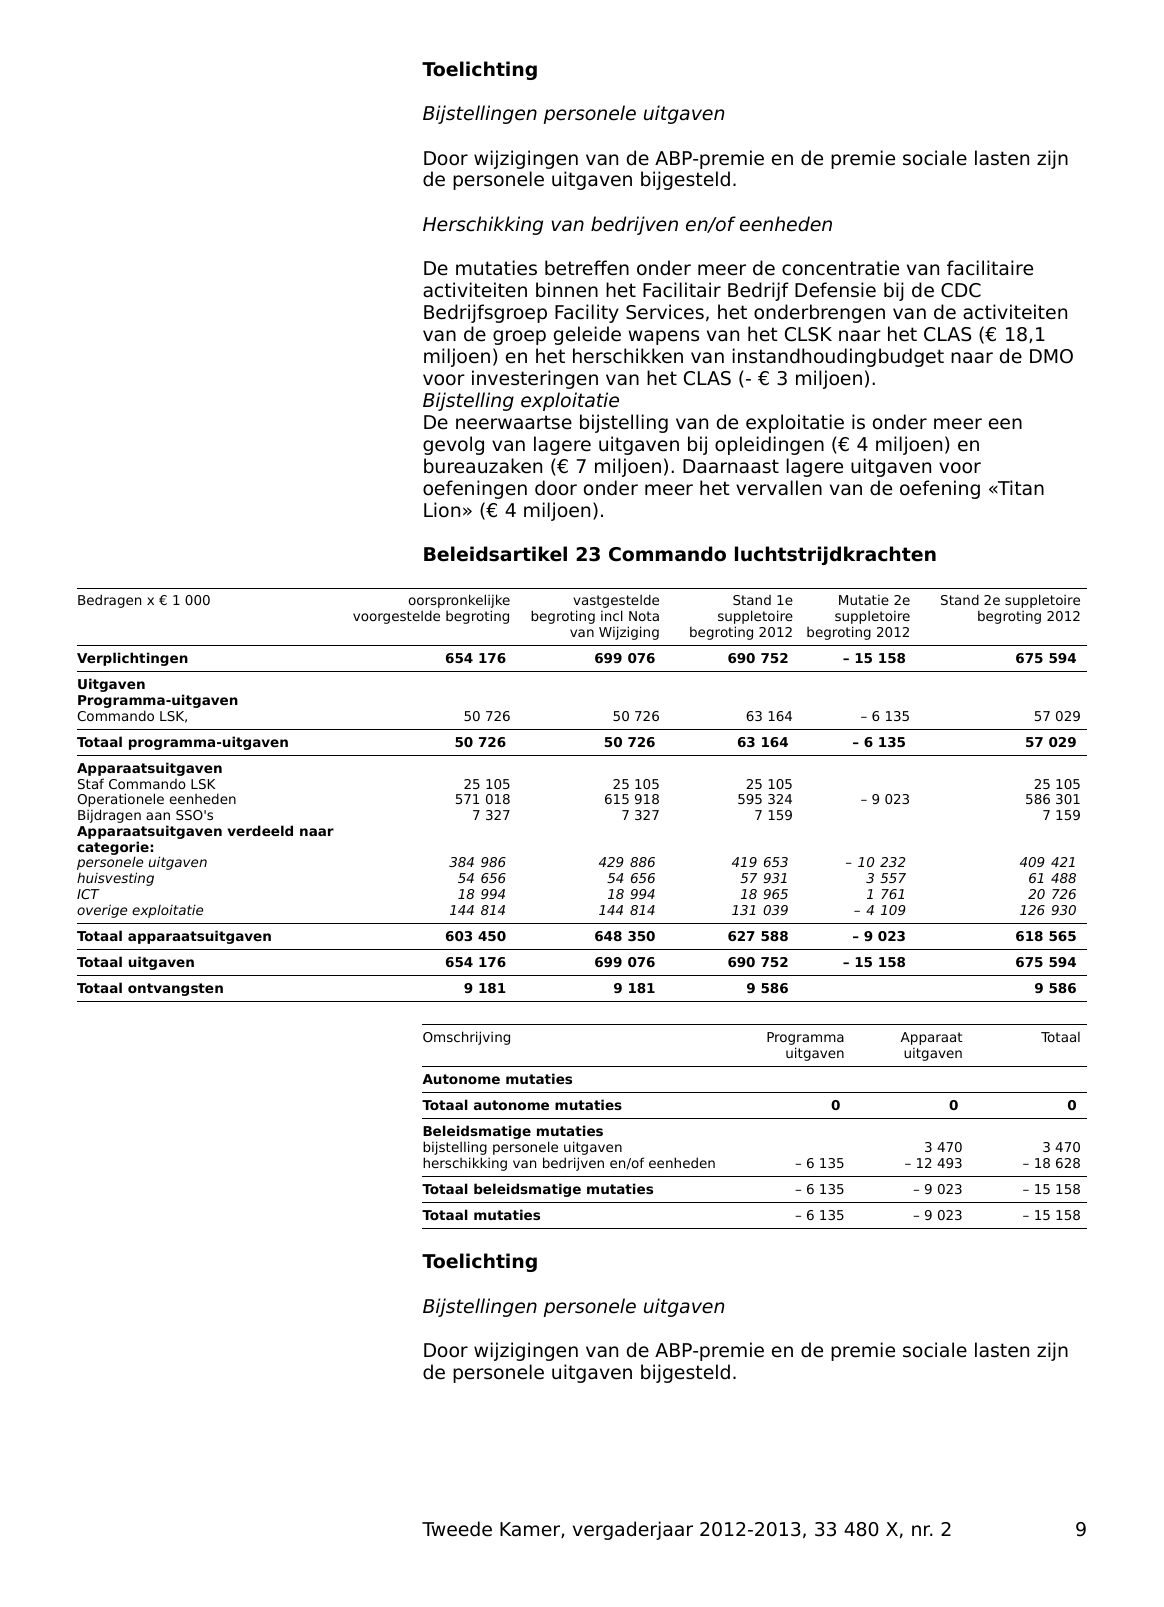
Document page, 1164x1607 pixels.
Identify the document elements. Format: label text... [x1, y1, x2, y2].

table_cell Totaal programma-uitgaven [77, 730, 343, 755]
table_cell 0 [969, 1093, 1087, 1118]
table_cell Beleidsmatige mutaties [422, 1119, 732, 1140]
table_cell Autonome mutaties [422, 1067, 732, 1092]
table_cell overige exploitatie [77, 902, 343, 923]
subtitle Bijstellingen personele uitgaven [422, 1296, 1087, 1317]
table_cell [343, 672, 516, 693]
table_header Stand 1e suppletoire begroting 2012 [666, 589, 799, 645]
table_header Programma uitgaven [732, 1025, 850, 1066]
text Door wijzigingen van de ABP-premie en de premie sociale lasten zijn de personele uitgaven bijgesteld. [422, 147, 1087, 191]
table_cell 654 176 [343, 646, 516, 671]
table_cell – 15 158 [799, 950, 916, 975]
table_cell [799, 976, 916, 1001]
table_cell [666, 672, 799, 693]
table_cell – 6 135 [732, 1155, 850, 1176]
table_cell [799, 824, 916, 855]
text De mutaties betreffen onder meer de concentratie van facilitaire activiteiten binnen het Facilitair Bedrijf Defensie bij de CDC Bedrijfsgroep Facility Services, het onderbrengen van de activiteiten van de groep geleide wapens van het CLSK naar het CLAS (€ 18,1 miljoen) en het herschikken van instandhoudingbudget naar de DMO voor investeringen van het CLAS (- € 3 miljoen). [422, 258, 1087, 389]
table_cell – 6 135 [732, 1203, 850, 1228]
table_cell 699 076 [516, 646, 666, 671]
table_cell – 9 023 [799, 792, 916, 808]
table_cell 7 159 [666, 808, 799, 824]
table_cell [799, 756, 916, 776]
table_cell [916, 672, 1087, 693]
table_cell [916, 756, 1087, 776]
table_cell – 18 628 [969, 1155, 1087, 1176]
table_cell 25 105 [516, 776, 666, 792]
table_cell 25 105 [916, 776, 1087, 792]
subtitle Beleidsartikel 23 Commando luchtstrijdkrachten [422, 544, 1087, 566]
table_cell 50 726 [343, 730, 516, 755]
table_cell – 9 023 [850, 1203, 968, 1228]
table_cell [799, 693, 916, 708]
table_cell 144 814 [516, 902, 666, 923]
table_cell – 15 158 [969, 1203, 1087, 1228]
table_cell [516, 693, 666, 708]
table_cell 648 350 [516, 924, 666, 949]
table_cell 9 586 [666, 976, 799, 1001]
table_header Mutatie 2e suppletoire begroting 2012 [799, 589, 916, 645]
table_cell [343, 824, 516, 855]
table_cell Totaal apparaatsuitgaven [77, 924, 343, 949]
table_cell 3 557 [799, 871, 916, 887]
table_cell 627 588 [666, 924, 799, 949]
table_cell – 6 135 [799, 730, 916, 755]
table_cell 9 181 [516, 976, 666, 1001]
text Door wijzigingen van de ABP-premie en de premie sociale lasten zijn de personele uitgaven bijgesteld. [422, 1340, 1087, 1384]
table_cell [666, 756, 799, 776]
table_cell [666, 824, 799, 855]
table_cell 675 594 [916, 950, 1087, 975]
table_cell 699 076 [516, 950, 666, 975]
table_cell Bijdragen aan SSO's [77, 808, 343, 824]
table_cell 7 159 [916, 808, 1087, 824]
table_cell – 9 023 [850, 1177, 968, 1202]
table_cell [732, 1067, 850, 1092]
table_cell 595 324 [666, 792, 799, 808]
table_cell 9 181 [343, 976, 516, 1001]
table_cell 7 327 [516, 808, 666, 824]
table_cell 654 176 [343, 950, 516, 975]
table_cell [516, 824, 666, 855]
table_cell – 6 135 [732, 1177, 850, 1202]
table_cell 50 726 [516, 709, 666, 729]
table_header Apparaat uitgaven [850, 1025, 968, 1066]
table_cell [666, 693, 799, 708]
table_cell 63 164 [666, 709, 799, 729]
table_cell 690 752 [666, 646, 799, 671]
table_cell 57 029 [916, 730, 1087, 755]
table_cell 429 886 [516, 855, 666, 871]
table_cell 20 726 [916, 887, 1087, 902]
table_cell Verplichtingen [77, 646, 343, 671]
table_cell 63 164 [666, 730, 799, 755]
table_cell 603 450 [343, 924, 516, 949]
table_cell 18 965 [666, 887, 799, 902]
table_cell 3 470 [850, 1140, 968, 1155]
table_cell Programma-uitgaven [77, 693, 343, 708]
table_cell Commando LSK, [77, 709, 343, 729]
table_cell [969, 1119, 1087, 1140]
table_cell huisvesting [77, 871, 343, 887]
table_header Omschrijving [422, 1025, 732, 1066]
table_cell Uitgaven [77, 672, 343, 693]
table_cell 384 986 [343, 855, 516, 871]
table_cell Apparaatsuitgaven verdeeld naar categorie: [77, 824, 343, 855]
table_cell – 15 158 [969, 1177, 1087, 1202]
table_cell 0 [732, 1093, 850, 1118]
table_cell 419 653 [666, 855, 799, 871]
table_cell 54 656 [343, 871, 516, 887]
table_cell 18 994 [343, 887, 516, 902]
table_cell 9 586 [916, 976, 1087, 1001]
table_cell 1 761 [799, 887, 916, 902]
table_cell [343, 693, 516, 708]
table_cell 131 039 [666, 902, 799, 923]
table_cell – 12 493 [850, 1155, 968, 1176]
table_cell Totaal beleidsmatige mutaties [422, 1177, 732, 1202]
table_cell [732, 1119, 850, 1140]
table_cell personele uitgaven [77, 855, 343, 871]
table_cell 25 105 [343, 776, 516, 792]
table_cell 25 105 [666, 776, 799, 792]
table_cell [516, 756, 666, 776]
table_cell 675 594 [916, 646, 1087, 671]
table_cell Apparaatsuitgaven [77, 756, 343, 776]
table_cell [799, 808, 916, 824]
table_cell 50 726 [516, 730, 666, 755]
table_cell [799, 672, 916, 693]
table_cell [916, 693, 1087, 708]
table_cell [799, 776, 916, 792]
table_cell 690 752 [666, 950, 799, 975]
table_cell [732, 1140, 850, 1155]
table_cell [969, 1067, 1087, 1092]
table_header vastgestelde begroting incl Nota van Wijziging [516, 589, 666, 645]
table_cell – 6 135 [799, 709, 916, 729]
table_cell 54 656 [516, 871, 666, 887]
table_cell – 10 232 [799, 855, 916, 871]
subtitle Bijstellingen personele uitgaven [422, 103, 1087, 125]
table_cell herschikking van bedrijven en/of eenheden [422, 1155, 732, 1176]
table_cell 618 565 [916, 924, 1087, 949]
table_cell Operationele eenheden [77, 792, 343, 808]
table_cell 57 029 [916, 709, 1087, 729]
table_header Totaal [969, 1025, 1087, 1066]
subtitle Toelichting [422, 1251, 1087, 1273]
table_cell ICT [77, 887, 343, 902]
text Bijstelling exploitatie [422, 389, 1087, 412]
table_cell [850, 1067, 968, 1092]
text De neerwaartse bijstelling van de exploitatie is onder meer een gevolg van lagere uitgaven bij opleidingen (€ 4 miljoen) en bureauzaken (€ 7 miljoen). Daarnaast lagere uitgaven voor oefeningen door onder meer het vervallen van de oefening «Titan Lion» (€ 4 miljoen). [422, 412, 1087, 521]
table_cell Staf Commando LSK [77, 776, 343, 792]
table_cell 615 918 [516, 792, 666, 808]
table_cell 0 [850, 1093, 968, 1118]
table_header Stand 2e suppletoire begroting 2012 [916, 589, 1087, 645]
table_cell 586 301 [916, 792, 1087, 808]
table_cell 571 018 [343, 792, 516, 808]
table_cell 126 930 [916, 902, 1087, 923]
table_cell 61 488 [916, 871, 1087, 887]
table_cell – 9 023 [799, 924, 916, 949]
table_cell – 4 109 [799, 902, 916, 923]
table_cell Totaal ontvangsten [77, 976, 343, 1001]
table_cell 144 814 [343, 902, 516, 923]
table_cell 50 726 [343, 709, 516, 729]
table_cell Totaal mutaties [422, 1203, 732, 1228]
table_header Bedragen x € 1 000 [77, 589, 343, 645]
table_cell [916, 824, 1087, 855]
table_cell 57 931 [666, 871, 799, 887]
table_cell 7 327 [343, 808, 516, 824]
table_cell [850, 1119, 968, 1140]
table_cell – 15 158 [799, 646, 916, 671]
table_cell bijstelling personele uitgaven [422, 1140, 732, 1155]
table_cell [516, 672, 666, 693]
table_header oorspronkelijke voorgestelde begroting [343, 589, 516, 645]
table_cell [343, 756, 516, 776]
table_cell Totaal uitgaven [77, 950, 343, 975]
table_cell Totaal autonome mutaties [422, 1093, 732, 1118]
subtitle Herschikking van bedrijven en/of eenheden [422, 213, 1087, 236]
subtitle Toelichting [422, 59, 1087, 81]
table_cell 18 994 [516, 887, 666, 902]
table_cell 409 421 [916, 855, 1087, 871]
table_cell 3 470 [969, 1140, 1087, 1155]
